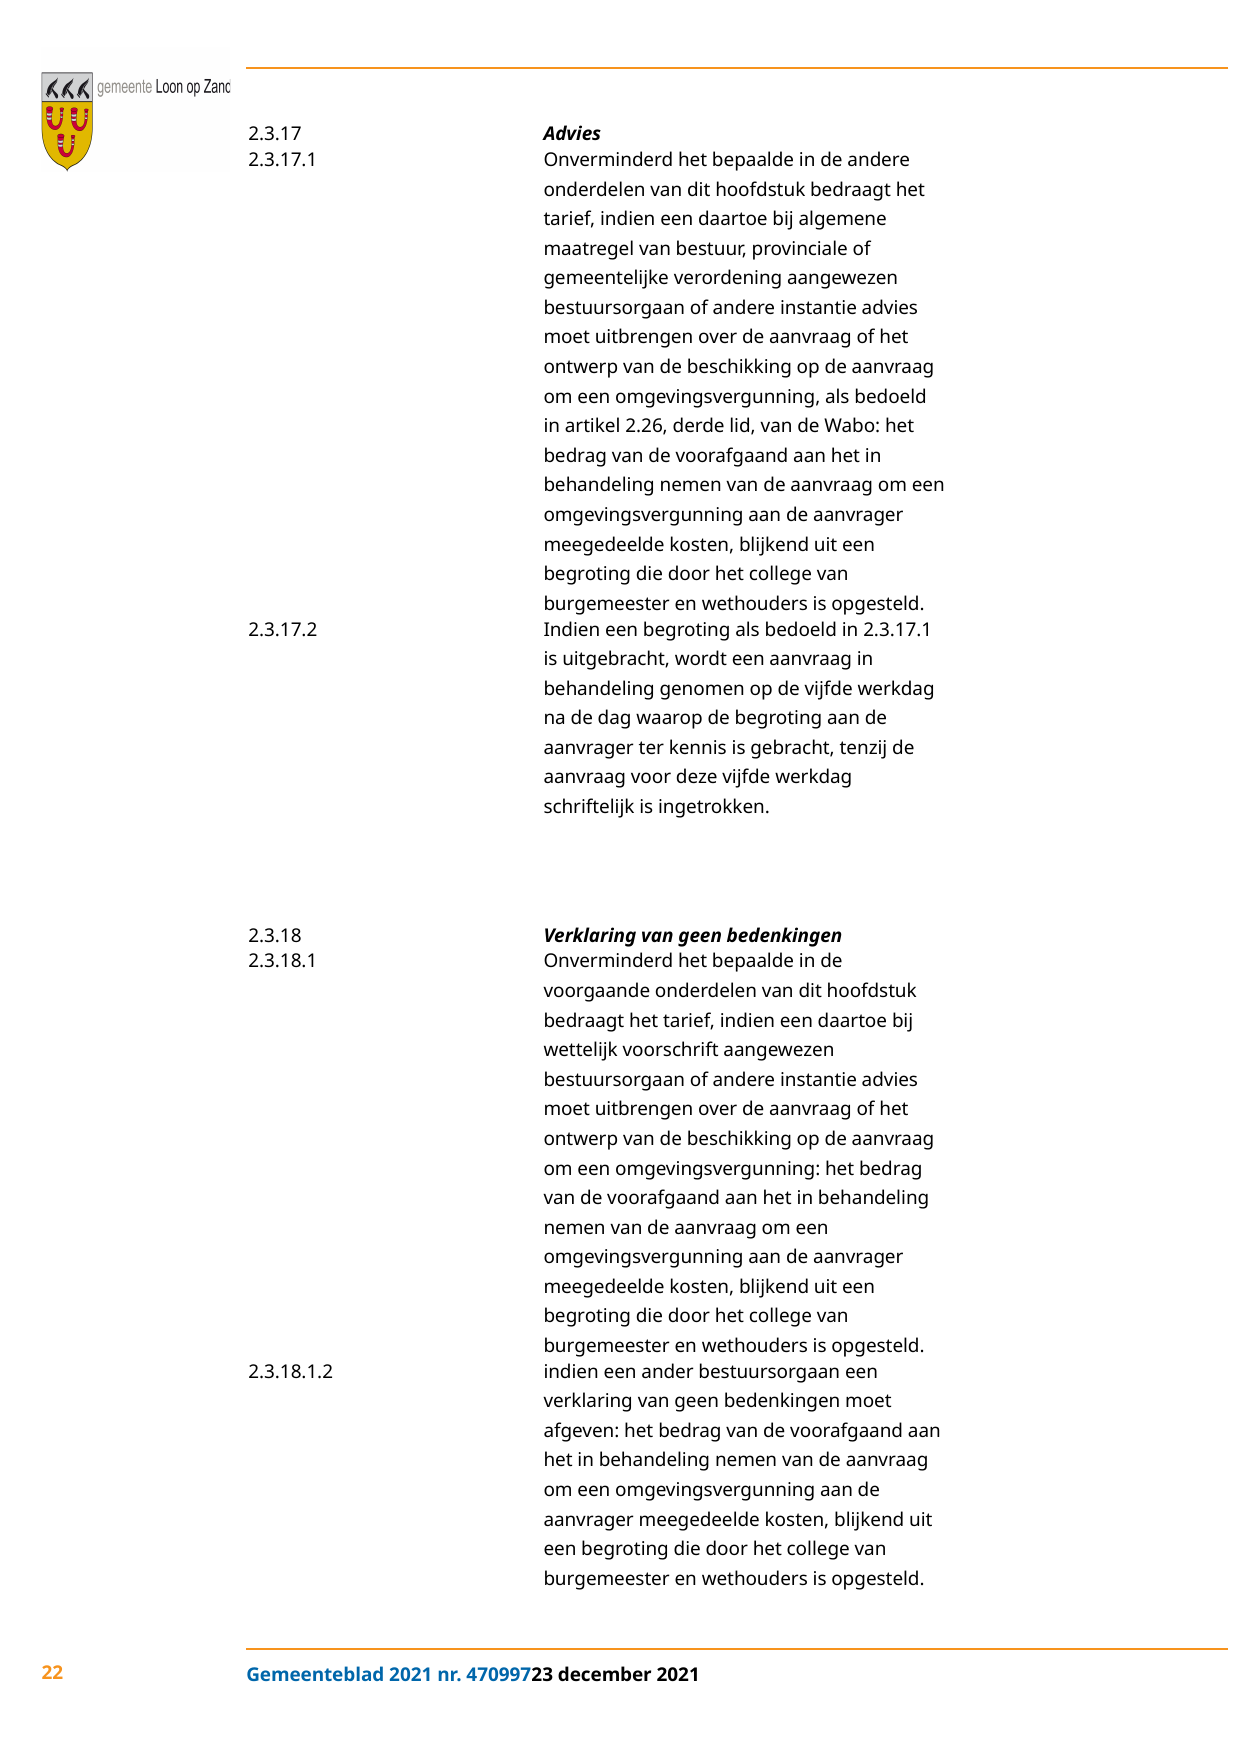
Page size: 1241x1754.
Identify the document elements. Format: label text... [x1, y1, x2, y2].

table_cell [543, 819, 946, 845]
table_cell Advies [543, 121, 946, 146]
table_cell [946, 819, 1152, 845]
table_cell [946, 948, 1152, 1358]
table_cell [946, 896, 1152, 922]
table_cell [946, 1358, 1152, 1591]
table_cell [946, 95, 1152, 121]
table_cell [946, 146, 1152, 616]
table_cell Onverminderd het bepaalde in de voorgaande onderdelen van dit hoofdstuk bedraagt het tarief, indien een daartoe bij wettelijk voorschrift aangewezen bestuursorgaan of andere instantie advies moet uitbrengen over de aanvraag of het ontwerp van de beschikking op de aanvraag om een omgevingsvergunning: het bedrag van de voorafgaand aan het in behandeling nemen van de aanvraag om een omgevingsvergunning aan de aanvrager meegedeelde kosten, blijkend uit een begroting die door het college van burgemeester en wethouders is opgesteld. [543, 948, 946, 1358]
table_cell 2.3.18.1 [248, 948, 543, 1358]
table_cell Onverminderd het bepaalde in de andere onderdelen van dit hoofdstuk bedraagt het tarief, indien een daartoe bij algemene maatregel van bestuur, provinciale of gemeentelijke verordening aangewezen bestuursorgaan of andere instantie advies moet uitbrengen over de aanvraag of het ontwerp van de beschikking op de aanvraag om een omgevingsvergunning, als bedoeld in artikel 2.26, derde lid, van de Wabo: het bedrag van de voorafgaand aan het in behandeling nemen van de aanvraag om een omgevingsvergunning aan de aanvrager meegedeelde kosten, blijkend uit een begroting die door het college van burgemeester en wethouders is opgesteld. [543, 146, 946, 616]
table_cell [543, 870, 946, 896]
table_cell [543, 845, 946, 870]
table_cell [248, 896, 543, 922]
table_cell [543, 95, 946, 121]
table_cell [946, 870, 1152, 896]
table_cell [543, 896, 946, 922]
table_cell [248, 95, 543, 121]
table_cell [248, 870, 543, 896]
table_cell 2.3.17 [248, 121, 543, 146]
table_cell [248, 845, 543, 870]
table_cell [946, 121, 1152, 146]
table_cell indien een ander bestuursorgaan een verklaring van geen bedenkingen moet afgeven: het bedrag van de voorafgaand aan het in behandeling nemen van de aanvraag om een omgevingsvergunning aan de aanvrager meegedeelde kosten, blijkend uit een begroting die door het college van burgemeester en wethouders is opgesteld. [543, 1358, 946, 1591]
table_cell 2.3.17.1 [248, 146, 543, 616]
table_cell [248, 819, 543, 845]
table_cell [946, 616, 1152, 819]
table_cell Verklaring van geen bedenkingen [543, 922, 946, 948]
picture [41, 47, 231, 172]
table_cell 2.3.17.2 [248, 616, 543, 819]
table_cell Indien een begroting als bedoeld in 2.3.17.1 is uitgebracht, wordt een aanvraag in behandeling genomen op de vijfde werkdag na de dag waarop de begroting aan de aanvrager ter kennis is gebracht, tenzij de aanvraag voor deze vijfde werkdag schriftelijk is ingetrokken. [543, 616, 946, 819]
table_cell 2.3.18 [248, 922, 543, 948]
table_cell [946, 845, 1152, 870]
table_cell 2.3.18.1.2 [248, 1358, 543, 1591]
table_cell [946, 922, 1152, 948]
